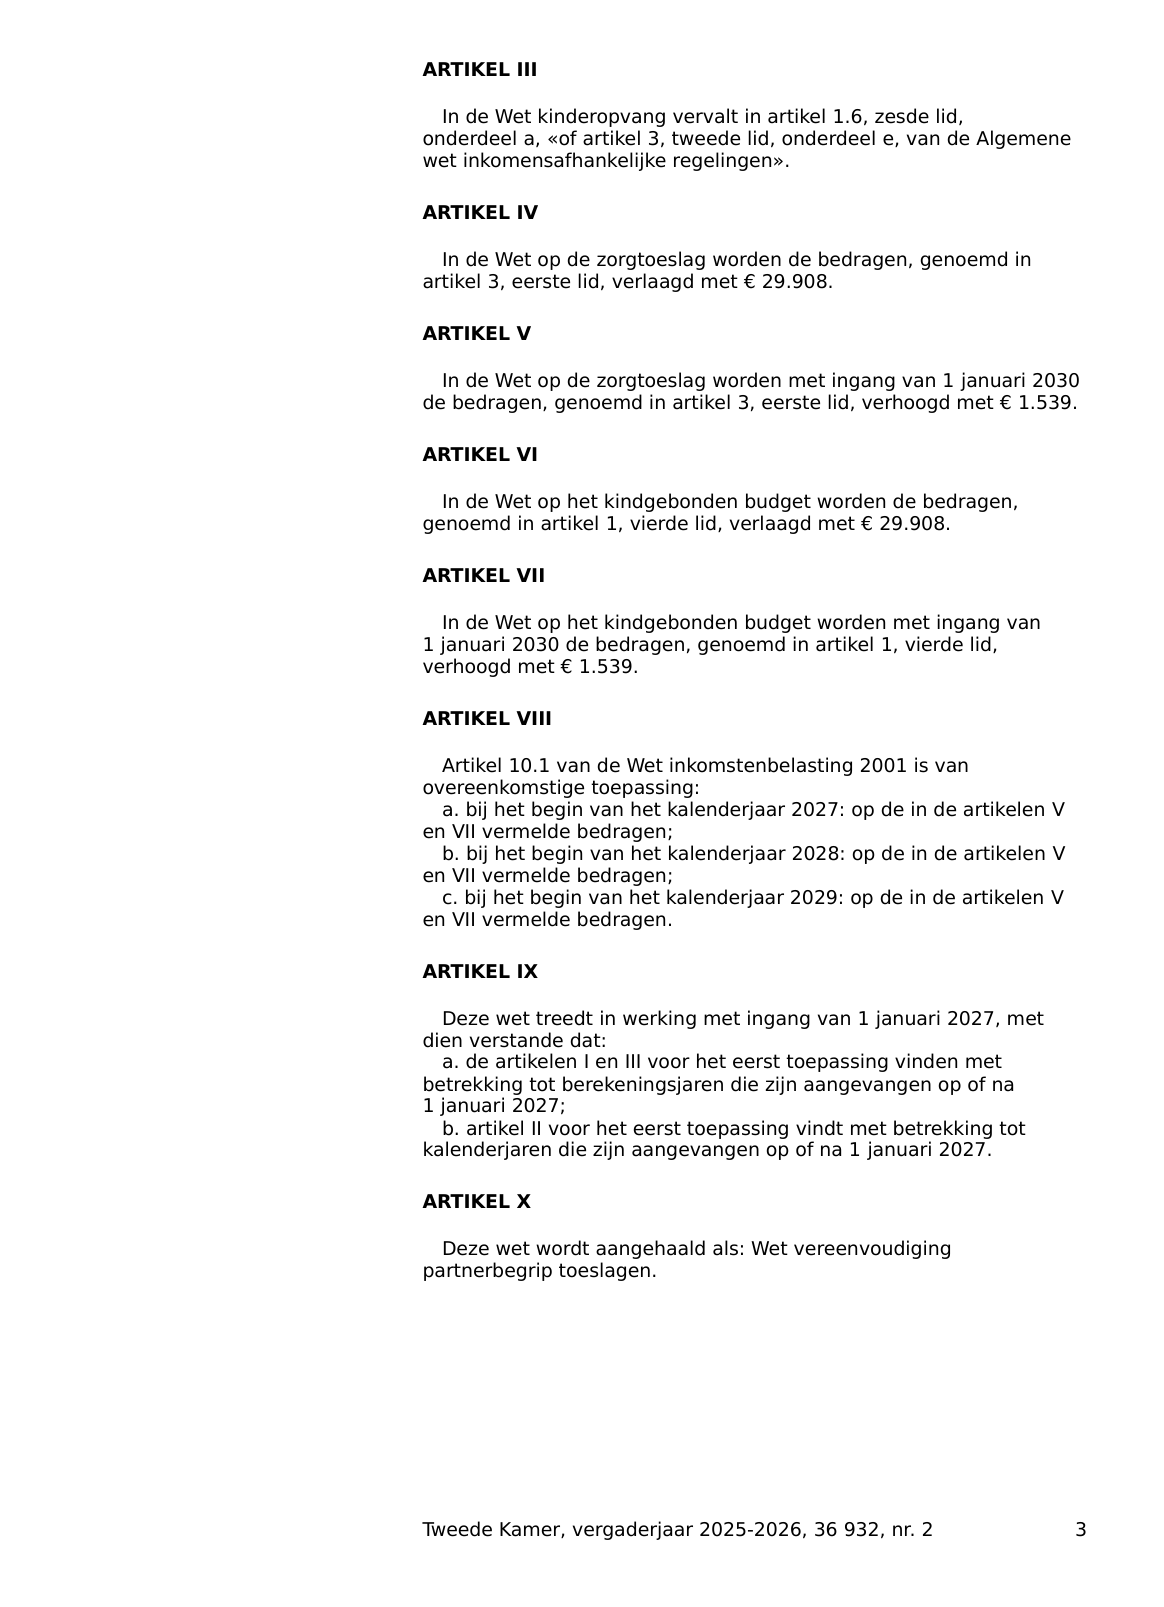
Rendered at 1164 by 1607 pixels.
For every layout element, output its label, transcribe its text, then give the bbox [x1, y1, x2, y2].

text c. bij het begin van het kalenderjaar 2029: op de in de artikelen V en VII vermelde bedragen. [422, 887, 1087, 931]
subtitle ARTIKEL IX [422, 961, 1087, 982]
text In de Wet kinderopvang vervalt in artikel 1.6, zesde lid, onderdeel a, «of artikel 3, tweede lid, onderdeel e, van de Algemene wet inkomensafhankelijke regelingen». [422, 106, 1087, 172]
text b. artikel II voor het eerst toepassing vindt met betrekking tot kalenderjaren die zijn aangevangen op of na 1 januari 2027. [422, 1117, 1087, 1161]
subtitle ARTIKEL VIII [422, 708, 1087, 730]
subtitle ARTIKEL X [422, 1191, 1087, 1213]
text Deze wet treedt in werking met ingang van 1 januari 2027, met dien verstande dat: [422, 1007, 1087, 1051]
text In de Wet op het kindgebonden budget worden de bedragen, genoemd in artikel 1, vierde lid, verlaagd met € 29.908. [422, 491, 1087, 535]
subtitle ARTIKEL IV [422, 202, 1087, 224]
subtitle ARTIKEL VI [422, 444, 1087, 466]
text Deze wet wordt aangehaald als: Wet vereenvoudiging partnerbegrip toeslagen. [422, 1238, 1087, 1282]
text Artikel 10.1 van de Wet inkomstenbelasting 2001 is van overeenkomstige toepassing: [422, 755, 1087, 799]
subtitle ARTIKEL III [422, 59, 1087, 81]
text a. bij het begin van het kalenderjaar 2027: op de in de artikelen V en VII vermelde bedragen; [422, 799, 1087, 843]
text In de Wet op het kindgebonden budget worden met ingang van 1 januari 2030 de bedragen, genoemd in artikel 1, vierde lid, verhoogd met € 1.539. [422, 612, 1087, 678]
text a. de artikelen I en III voor het eerst toepassing vinden met betrekking tot berekeningsjaren die zijn aangevangen op of na 1 januari 2027; [422, 1051, 1087, 1117]
text b. bij het begin van het kalenderjaar 2028: op de in de artikelen V en VII vermelde bedragen; [422, 843, 1087, 887]
text In de Wet op de zorgtoeslag worden met ingang van 1 januari 2030 de bedragen, genoemd in artikel 3, eerste lid, verhoogd met € 1.539. [422, 370, 1087, 414]
text In de Wet op de zorgtoeslag worden de bedragen, genoemd in artikel 3, eerste lid, verlaagd met € 29.908. [422, 249, 1087, 293]
subtitle ARTIKEL VII [422, 565, 1087, 587]
subtitle ARTIKEL V [422, 323, 1087, 345]
